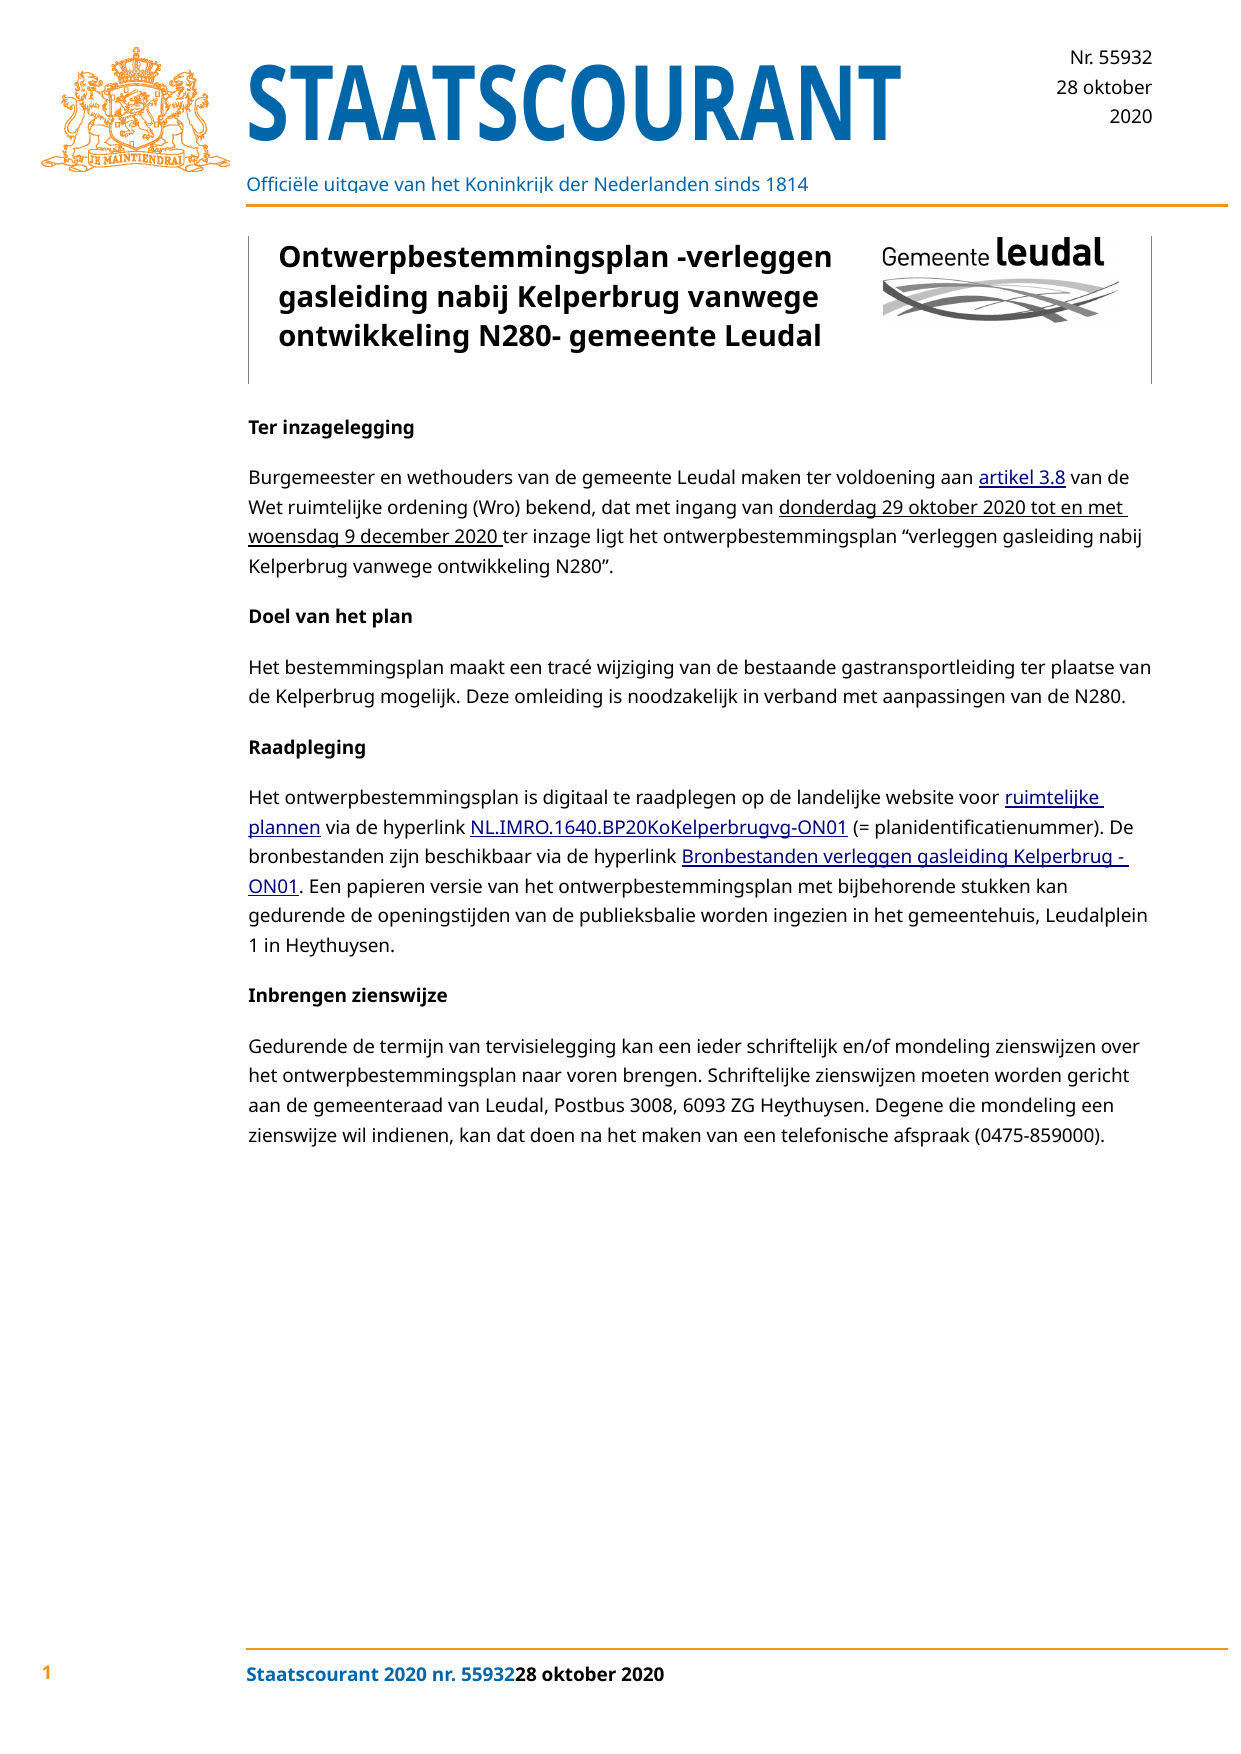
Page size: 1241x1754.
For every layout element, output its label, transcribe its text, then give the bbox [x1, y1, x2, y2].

text Het bestemmingsplan maakt een tracé wijziging van de bestaande gastransportleiding ter plaatse van de Kelperbrug mogelijk. Deze omleiding is noodzakelijk in verband met aanpassingen van de N280. [248, 654, 1152, 709]
picture [41, 47, 231, 172]
table_header [850, 323, 1151, 384]
text Inbrengen zienswijze [248, 983, 1152, 1008]
text Ter inzagelegging [248, 414, 1152, 440]
text Gedurende de termijn van tervisielegging kan een ieder schriftelijk en/of mondeling zienswijzen over het ontwerpbestemmingsplan naar voren brengen. Schriftelijke zienswijzen moeten worden gericht aan de gemeenteraad van Leudal, Postbus 3008, 6093 ZG Heythuysen. Degene die mondeling een zienswijze wil indienen, kan dat doen na het maken van een telefonische afspraak (0475-859000). [248, 1033, 1152, 1148]
table_header [850, 236, 882, 322]
text Raadpleging [248, 734, 1152, 760]
picture [882, 236, 1119, 323]
text Het ontwerpbestemmingsplan is digitaal te raadplegen op de landelijke website voor ruimtelijke plannen via de hyperlink NL.IMRO.1640.BP20KoKelperbrugvg-ON01 (= planidentificatienummer). De bronbestanden zijn beschikbaar via de hyperlink Bronbestanden verleggen gasleiding Kelperbrug - ON01. Een papieren versie van het ontwerpbestemmingsplan met bijbehorende stukken kan gedurende de openingstijden van de publieksbalie worden ingezien in het gemeentehuis, Leudalplein 1 in Heythuysen. [248, 784, 1152, 958]
text Burgemeester en wethouders van de gemeente Leudal maken ter voldoening aan artikel 3.8 van de Wet ruimtelijke ordening (Wro) bekend, dat met ingang van donderdag 29 oktober 2020 tot en met woensdag 9 december 2020 ter inzage ligt het ontwerpbestemmingsplan “verleggen gasleiding nabij Kelperbrug vanwege ontwikkeling N280”. [248, 464, 1152, 579]
table_header Ontwerpbestemmingsplan -verleggen gasleiding nabij Kelperbrug vanwege ontwikkeling N280- gemeente Leudal [249, 236, 850, 384]
table_header [1119, 236, 1151, 322]
text Doel van het plan [248, 603, 1152, 629]
